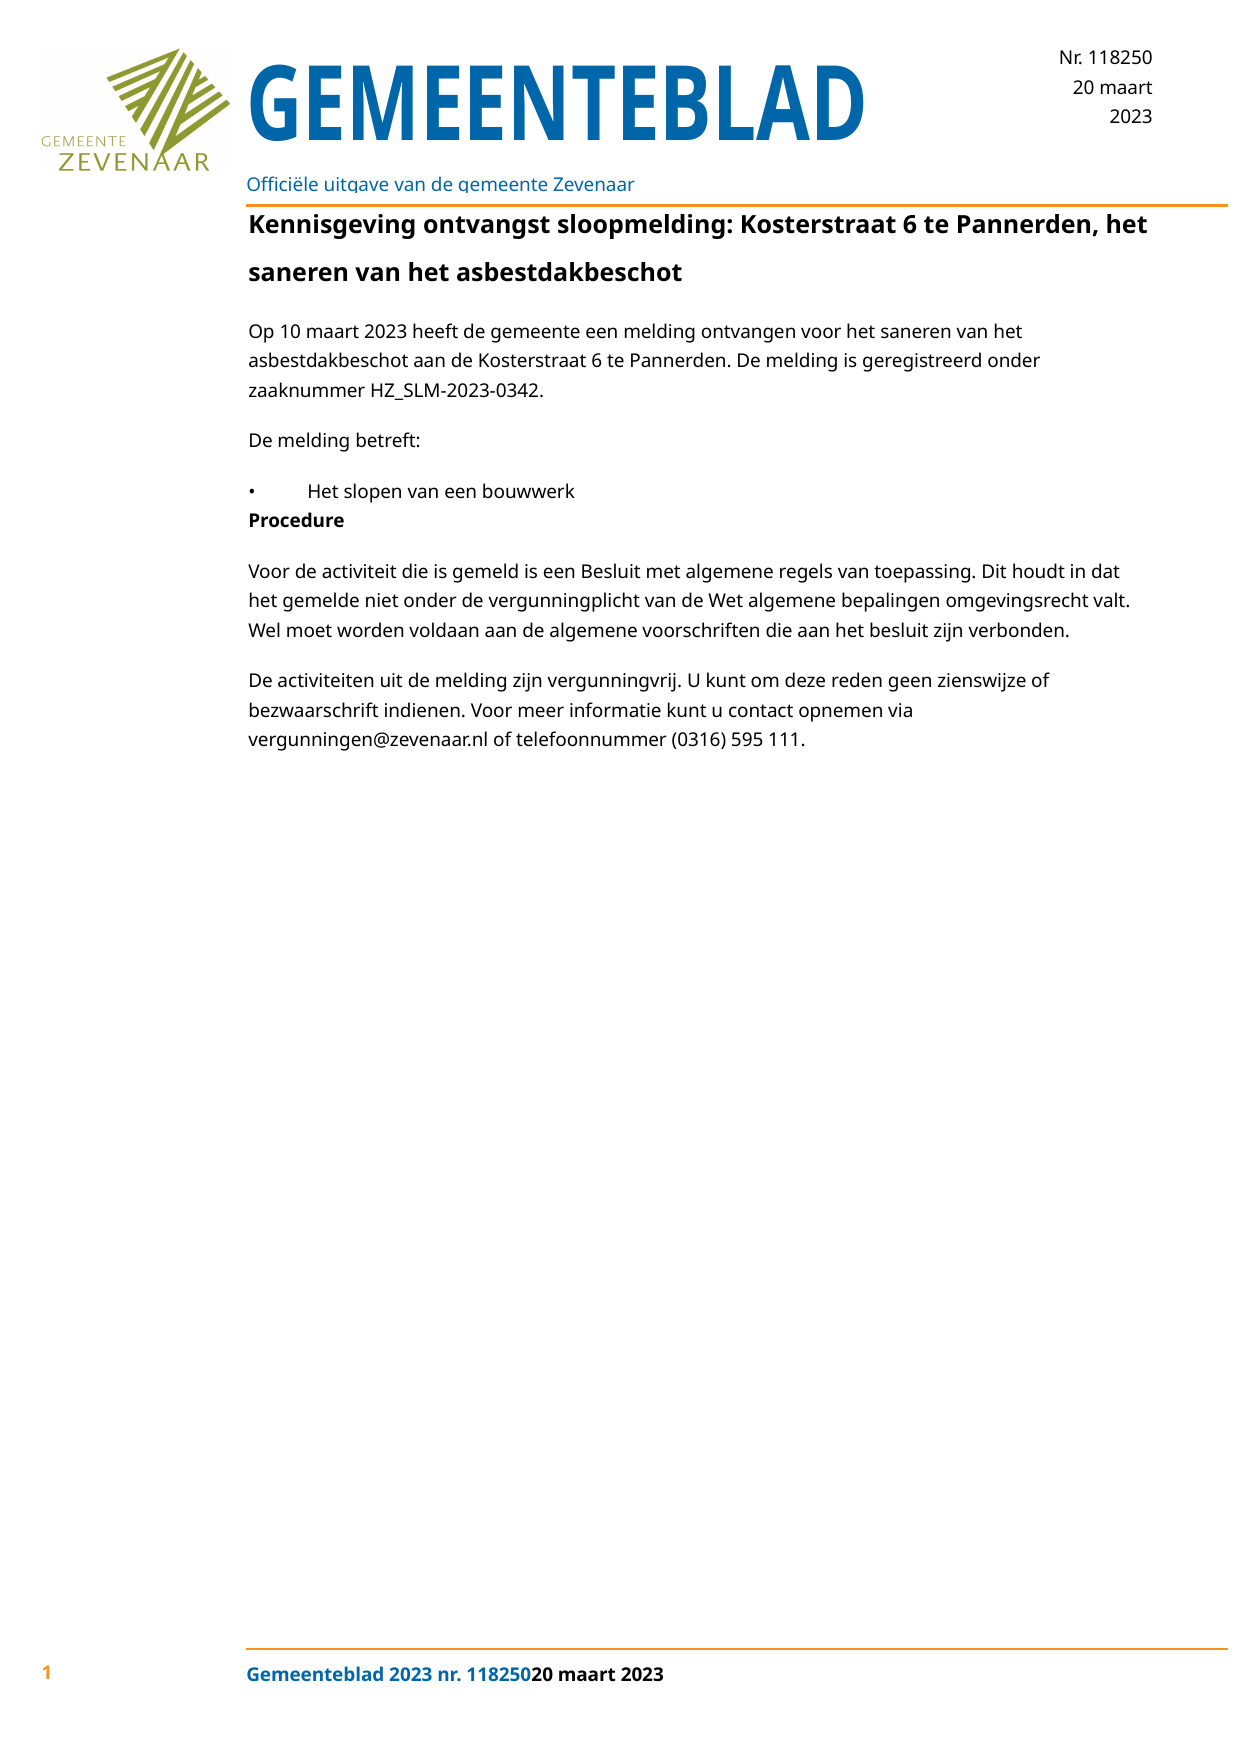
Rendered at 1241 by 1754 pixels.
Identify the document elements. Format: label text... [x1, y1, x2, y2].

text De activiteiten uit de melding zijn vergunningvrij. U kunt om deze reden geen zienswijze of bezwaarschrift indienen. Voor meer informatie kunt u contact opnemen via vergunningen@zevenaar.nl of telefoonnummer (0316) 595 111. [248, 667, 1152, 752]
text Op 10 maart 2023 heeft de gemeente een melding ontvangen voor het saneren van het asbestdakbeschot aan de Kosterstraat 6 te Pannerden. De melding is geregistreerd onder zaaknummer HZ_SLM-2023-0342. [248, 318, 1152, 403]
text Procedure [248, 507, 1152, 533]
text Kennisgeving ontvangst sloopmelding: Kosterstraat 6 te Pannerden, het saneren van het asbestdakbeschot [248, 207, 1152, 288]
list Het slopen van een bouwwerk [248, 478, 1152, 504]
text Voor de activiteit die is gemeld is een Besluit met algemene regels van toepassing. Dit houdt in dat het gemelde niet onder de vergunningplicht van de Wet algemene bepalingen omgevingsrecht valt. Wel moet worden voldaan aan de algemene voorschriften die aan het besluit zijn verbonden. [248, 558, 1152, 643]
text De melding betreft: [248, 427, 1152, 453]
picture [41, 47, 231, 172]
